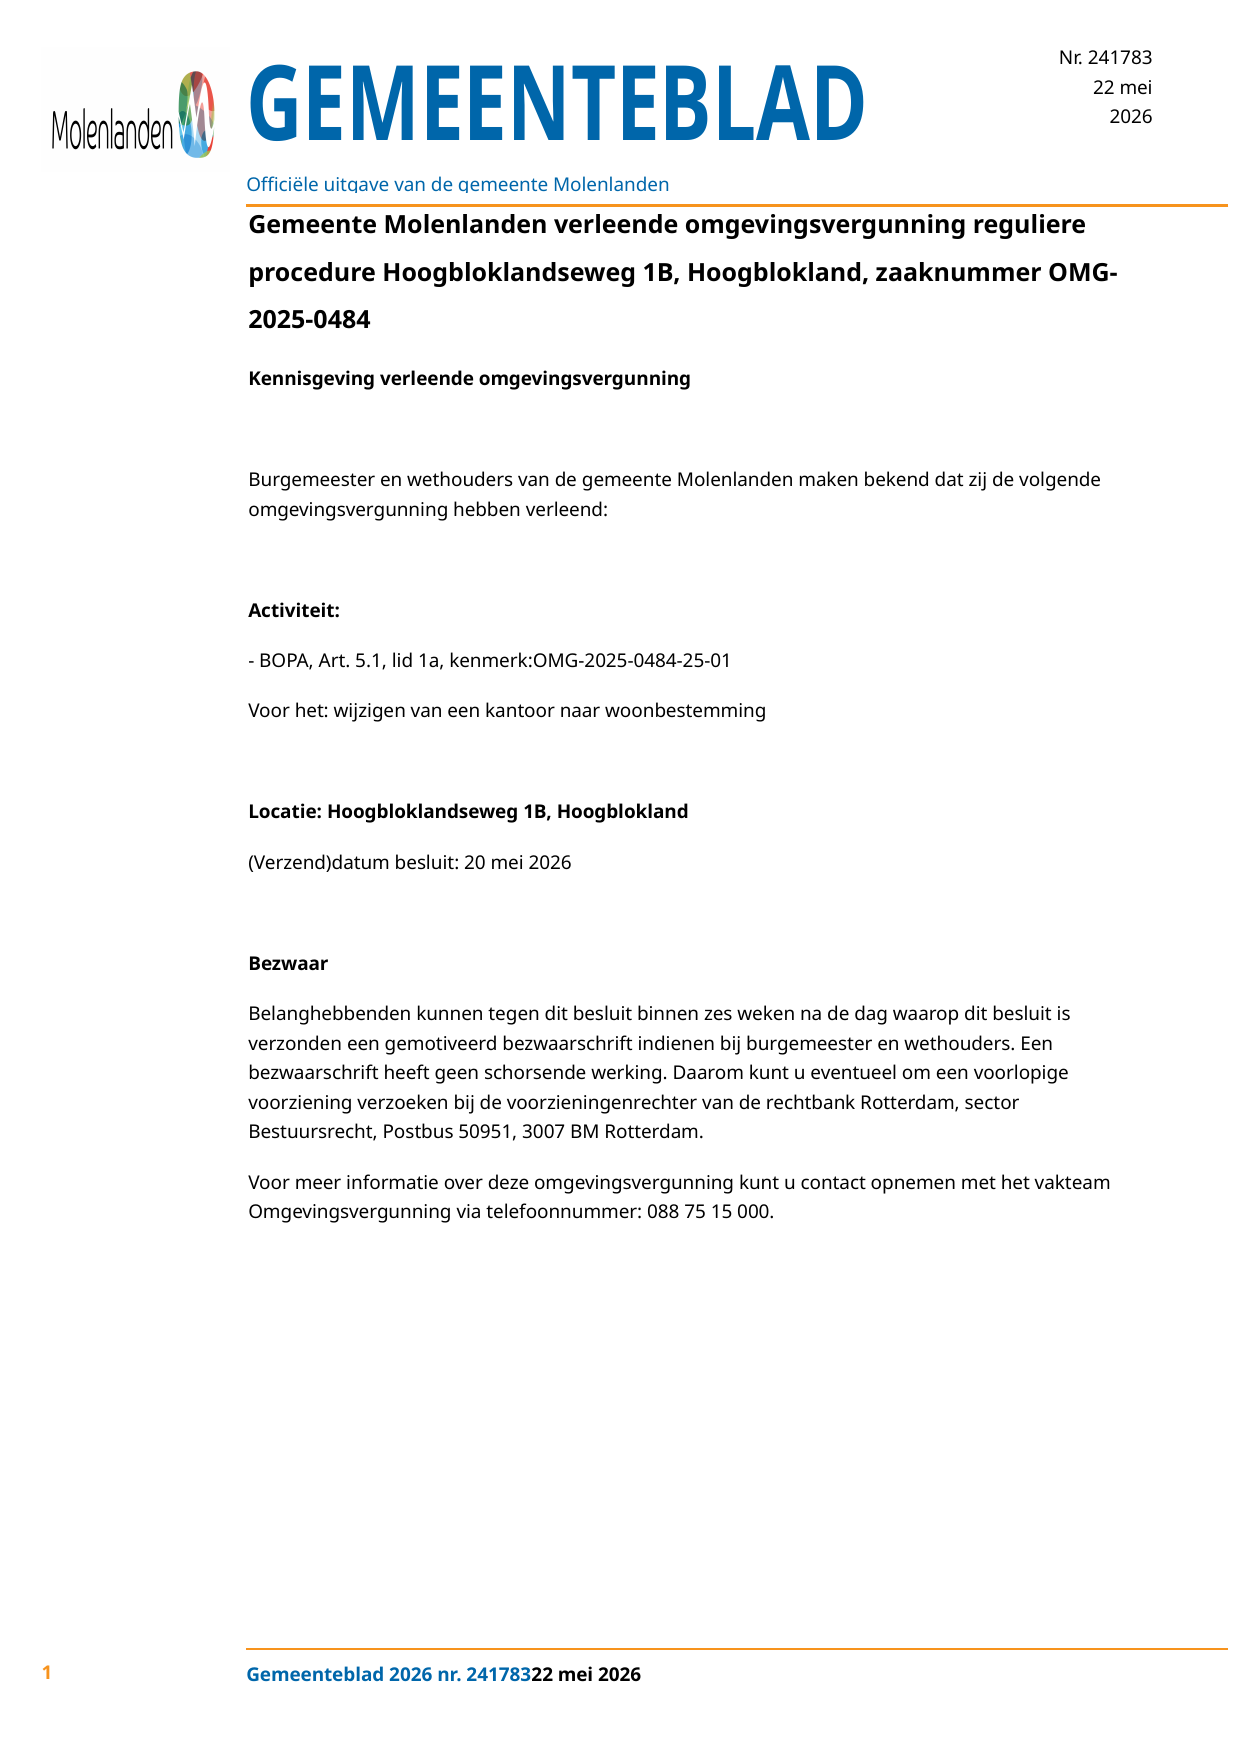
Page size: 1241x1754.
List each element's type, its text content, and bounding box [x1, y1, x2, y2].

text - BOPA, Art. 5.1, lid 1a, kenmerk:OMG-2025-0484-25-01 [248, 647, 1152, 673]
text Voor het: wijzigen van een kantoor naar woonbestemming [248, 698, 1152, 723]
text Gemeente Molenlanden verleende omgevingsvergunning reguliere procedure Hoogbloklandseweg 1B, Hoogblokland, zaaknummer OMG-2025-0484 [248, 207, 1152, 336]
text Locatie: Hoogbloklandseweg 1B, Hoogblokland [248, 798, 1152, 824]
text Bezwaar [248, 950, 1152, 975]
text Burgemeester en wethouders van de gemeente Molenlanden maken bekend dat zij de volgende omgevingsvergunning hebben verleend: [248, 466, 1152, 522]
picture [41, 47, 231, 172]
text Belanghebbenden kunnen tegen dit besluit binnen zes weken na de dag waarop dit besluit is verzonden een gemotiveerd bezwaarschrift indienen bij burgemeester en wethouders. Een bezwaarschrift heeft geen schorsende werking. Daarom kunt u eventueel om een voorlopige voorziening verzoeken bij de voorzieningenrechter van de rechtbank Rotterdam, sector Bestuursrecht, Postbus 50951, 3007 BM Rotterdam. [248, 1000, 1152, 1144]
text (Verzend)datum besluit: 20 mei 2026 [248, 849, 1152, 874]
text Voor meer informatie over deze omgevingsvergunning kunt u contact opnemen met het vakteam Omgevingsvergunning via telefoonnummer: 088 75 15 000. [248, 1169, 1152, 1224]
text Kennisgeving verleende omgevingsvergunning [248, 366, 1152, 391]
text Activiteit: [248, 597, 1152, 622]
